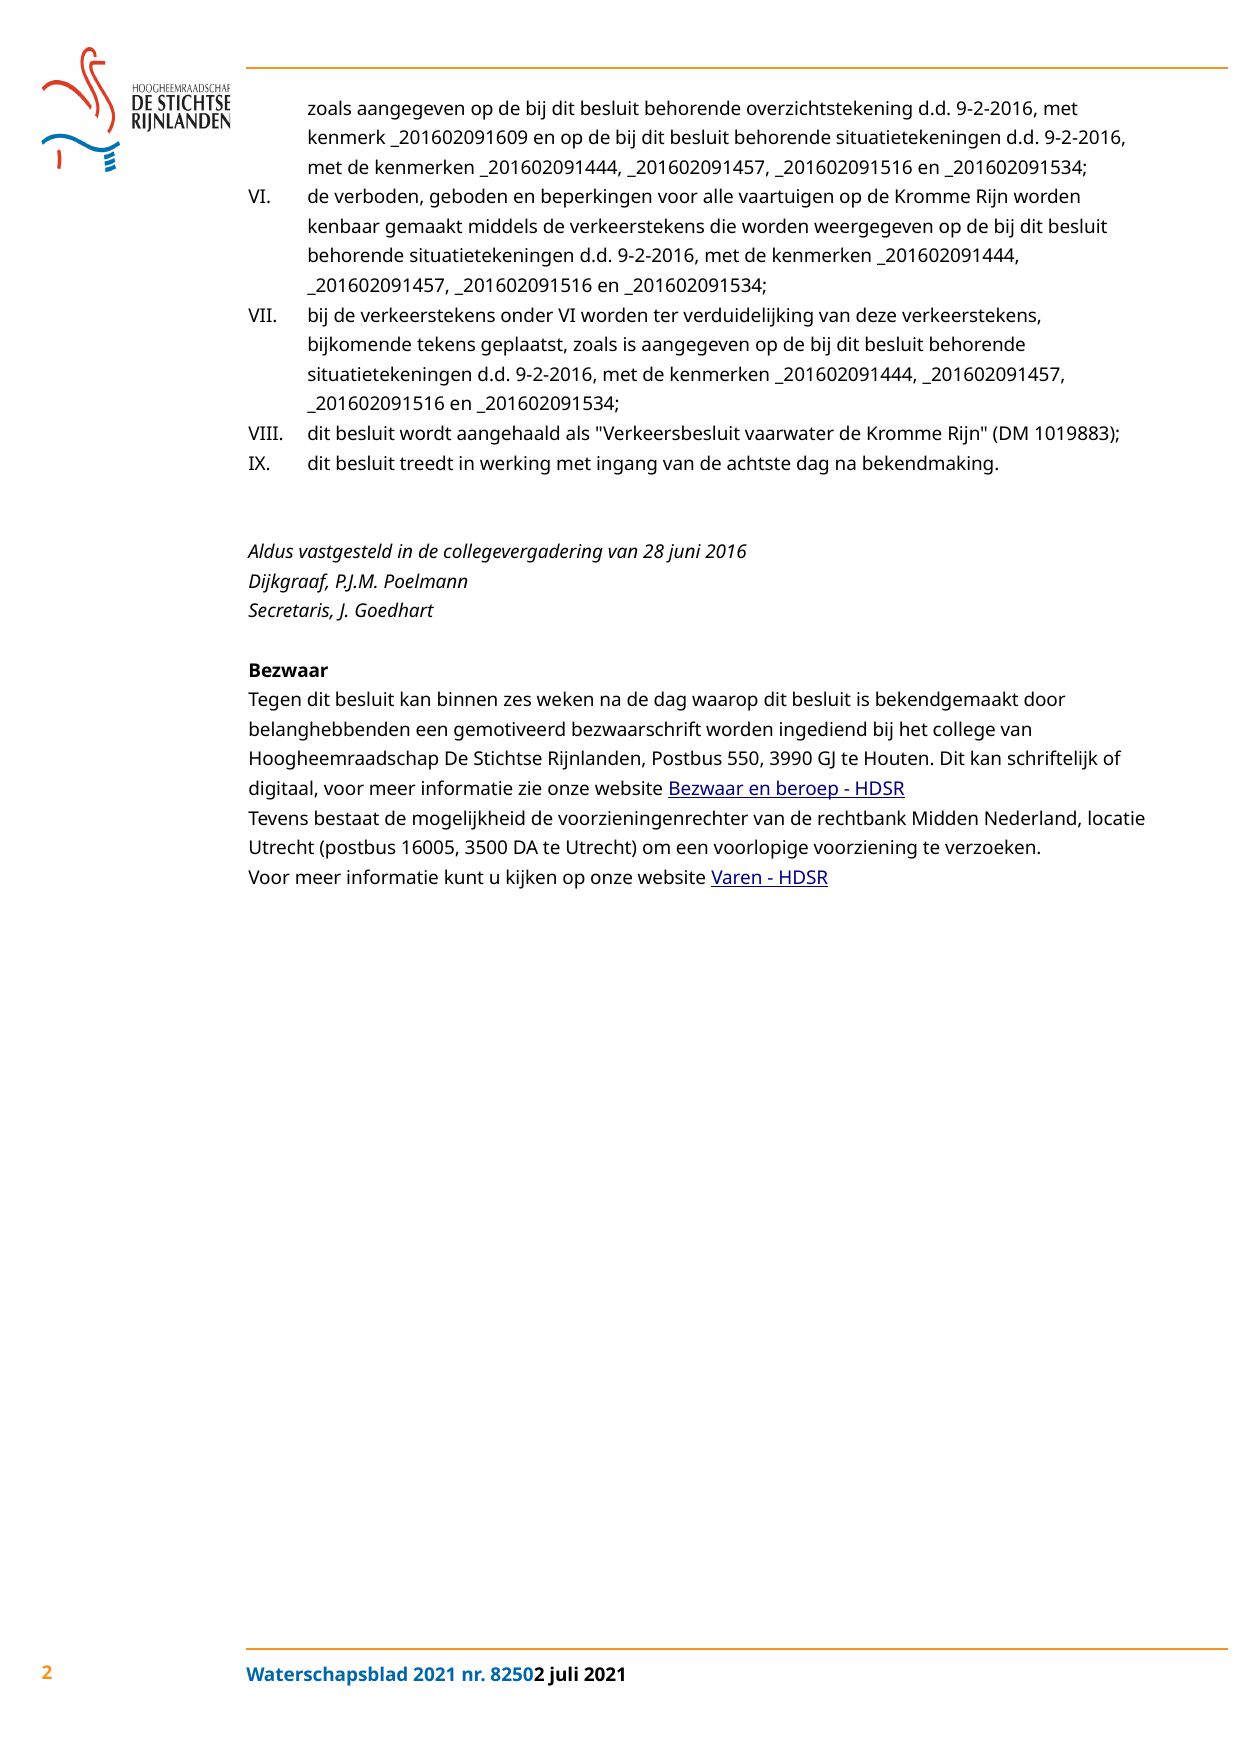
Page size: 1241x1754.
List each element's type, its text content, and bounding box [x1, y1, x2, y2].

text Bezwaar [248, 657, 1152, 683]
text Tevens bestaat de mogelijkheid de voorzieningenrechter van de rechtbank Midden Nederland, locatie Utrecht (postbus 16005, 3500 DA te Utrecht) om een voorlopige voorziening te verzoeken. [248, 805, 1152, 860]
text Tegen dit besluit kan binnen zes weken na de dag waarop dit besluit is bekendgemaakt door belanghebbenden een gemotiveerd bezwaarschrift worden ingediend bij het college van Hoogheemraadschap De Stichtse Rijnlanden, Postbus 550, 3990 GJ te Houten. Dit kan schriftelijk of digitaal, voor meer informatie zie onze website Bezwaar en beroep - HDSR [248, 686, 1152, 801]
text Aldus vastgesteld in de collegevergadering van 28 juni 2016 [248, 538, 1152, 564]
list bij de verkeerstekens onder VI worden ter verduidelijking van deze verkeerstekens, bijkomende tekens geplaatst, zoals is aangegeven op de bij dit besluit behorende situatietekeningen d.d. 9-2-2016, met de kenmerken _201602091444, _201602091457, _201602091516 en _201602091534; [248, 302, 1152, 416]
picture [41, 47, 231, 172]
list de verboden, geboden en beperkingen voor alle vaartuigen op de Kromme Rijn worden kenbaar gemaakt middels de verkeerstekens die worden weergegeven op de bij dit besluit behorende situatietekeningen d.d. 9-2-2016, met de kenmerken _201602091444, _201602091457, _201602091516 en _201602091534; [248, 183, 1152, 298]
list dit besluit treedt in werking met ingang van de achtste dag na bekendmaking. [248, 450, 1152, 476]
text Dijkgraaf, P.J.M. Poelmann [248, 568, 1152, 594]
list dit besluit wordt aangehaald als "Verkeersbesluit vaarwater de Kromme Rijn" (DM 1019883); [248, 420, 1152, 446]
text Secretaris, J. Goedhart [248, 598, 1152, 623]
text Voor meer informatie kunt u kijken op onze website Varen - HDSR [248, 864, 1152, 890]
list zoals aangegeven op de bij dit besluit behorende overzichtstekening d.d. 9-2-2016, met kenmerk _201602091609 en op de bij dit besluit behorende situatietekeningen d.d. 9-2-2016, met de kenmerken _201602091444, _201602091457, _201602091516 en _201602091534; [248, 95, 1152, 180]
